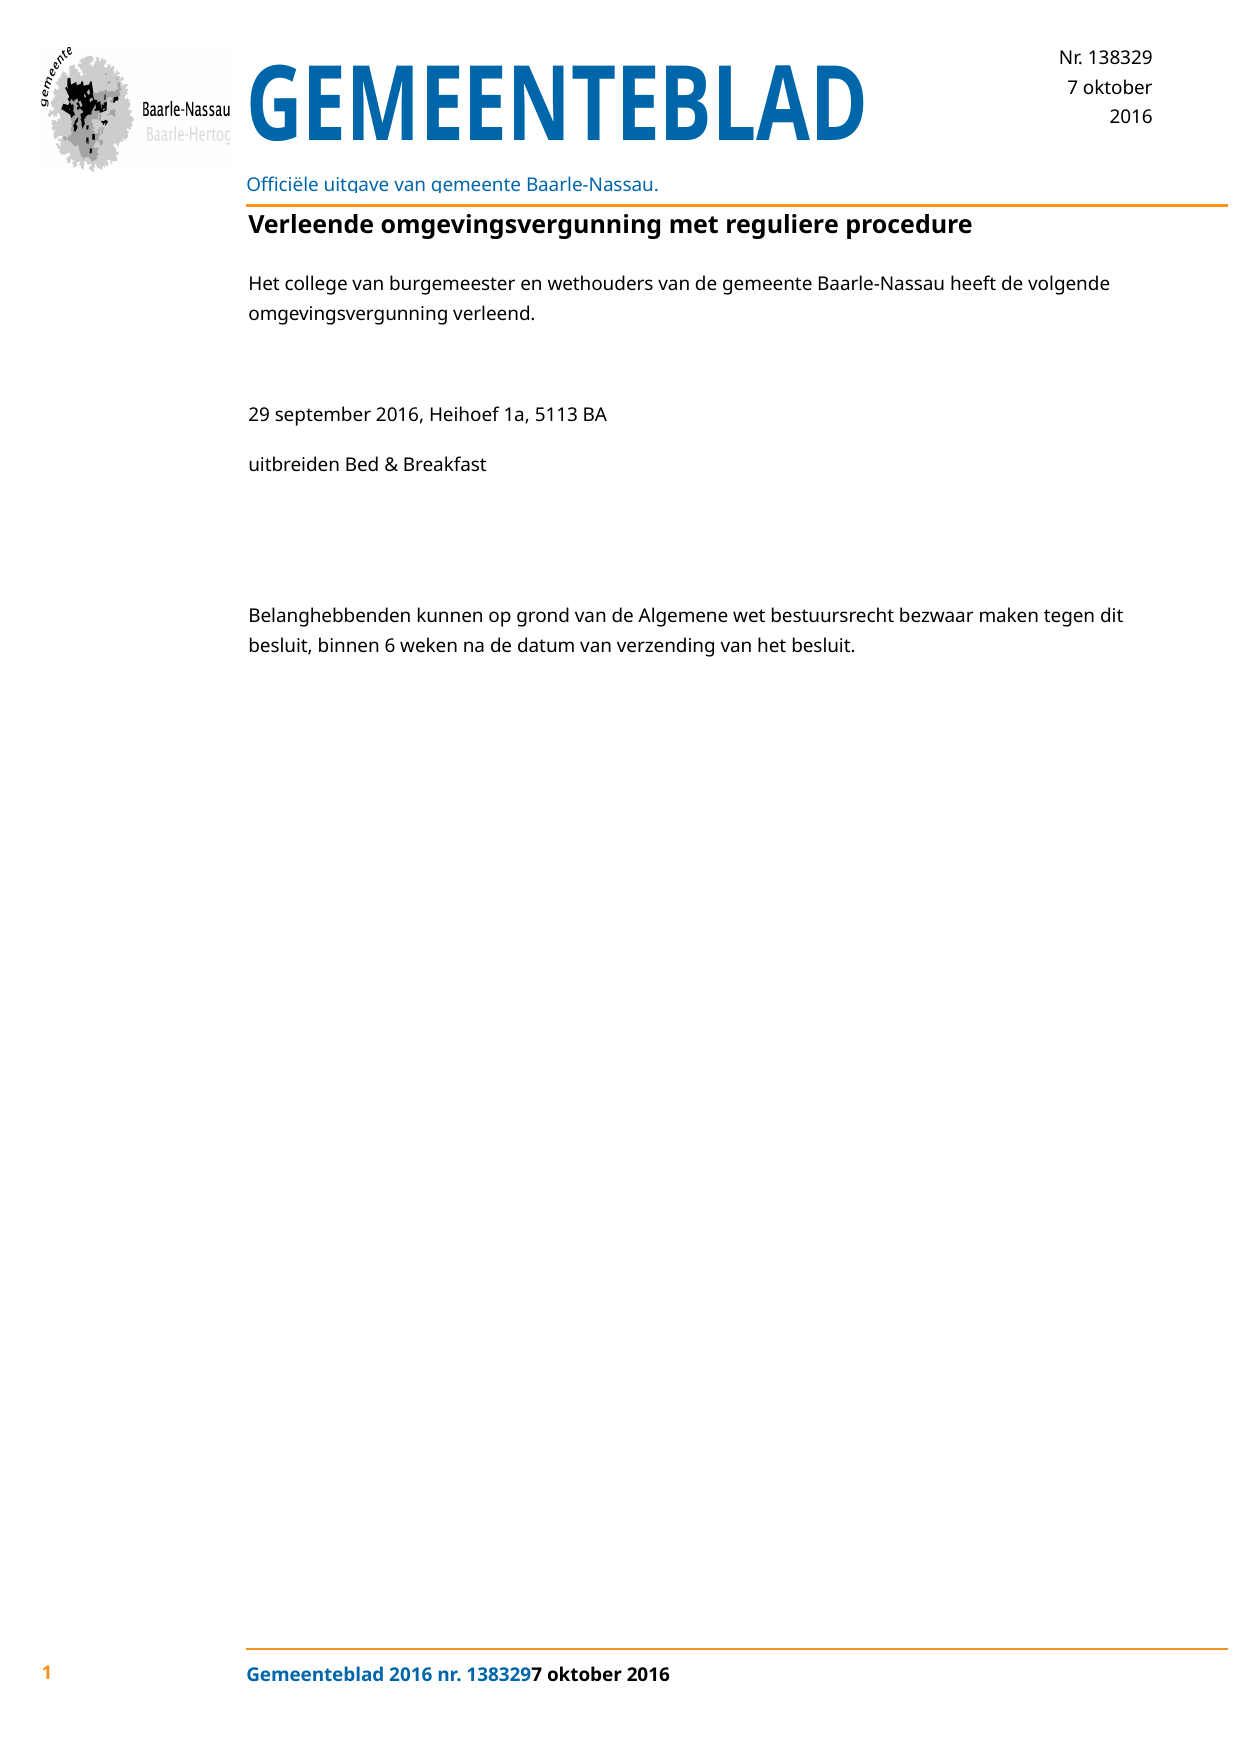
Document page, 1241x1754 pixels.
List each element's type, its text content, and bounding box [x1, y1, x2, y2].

text 29 september 2016, Heihoef 1a, 5113 BA [248, 401, 1152, 426]
text Verleende omgevingsvergunning met reguliere procedure [248, 207, 1152, 241]
picture [41, 47, 231, 172]
text Belanghebbenden kunnen op grond van de Algemene wet bestuursrecht bezwaar maken tegen dit besluit, binnen 6 weken na de datum van verzending van het besluit. [248, 602, 1152, 658]
text uitbreiden Bed & Breakfast [248, 451, 1152, 477]
text Het college van burgemeester en wethouders van de gemeente Baarle-Nassau heeft de volgende omgevingsvergunning verleend. [248, 270, 1152, 326]
